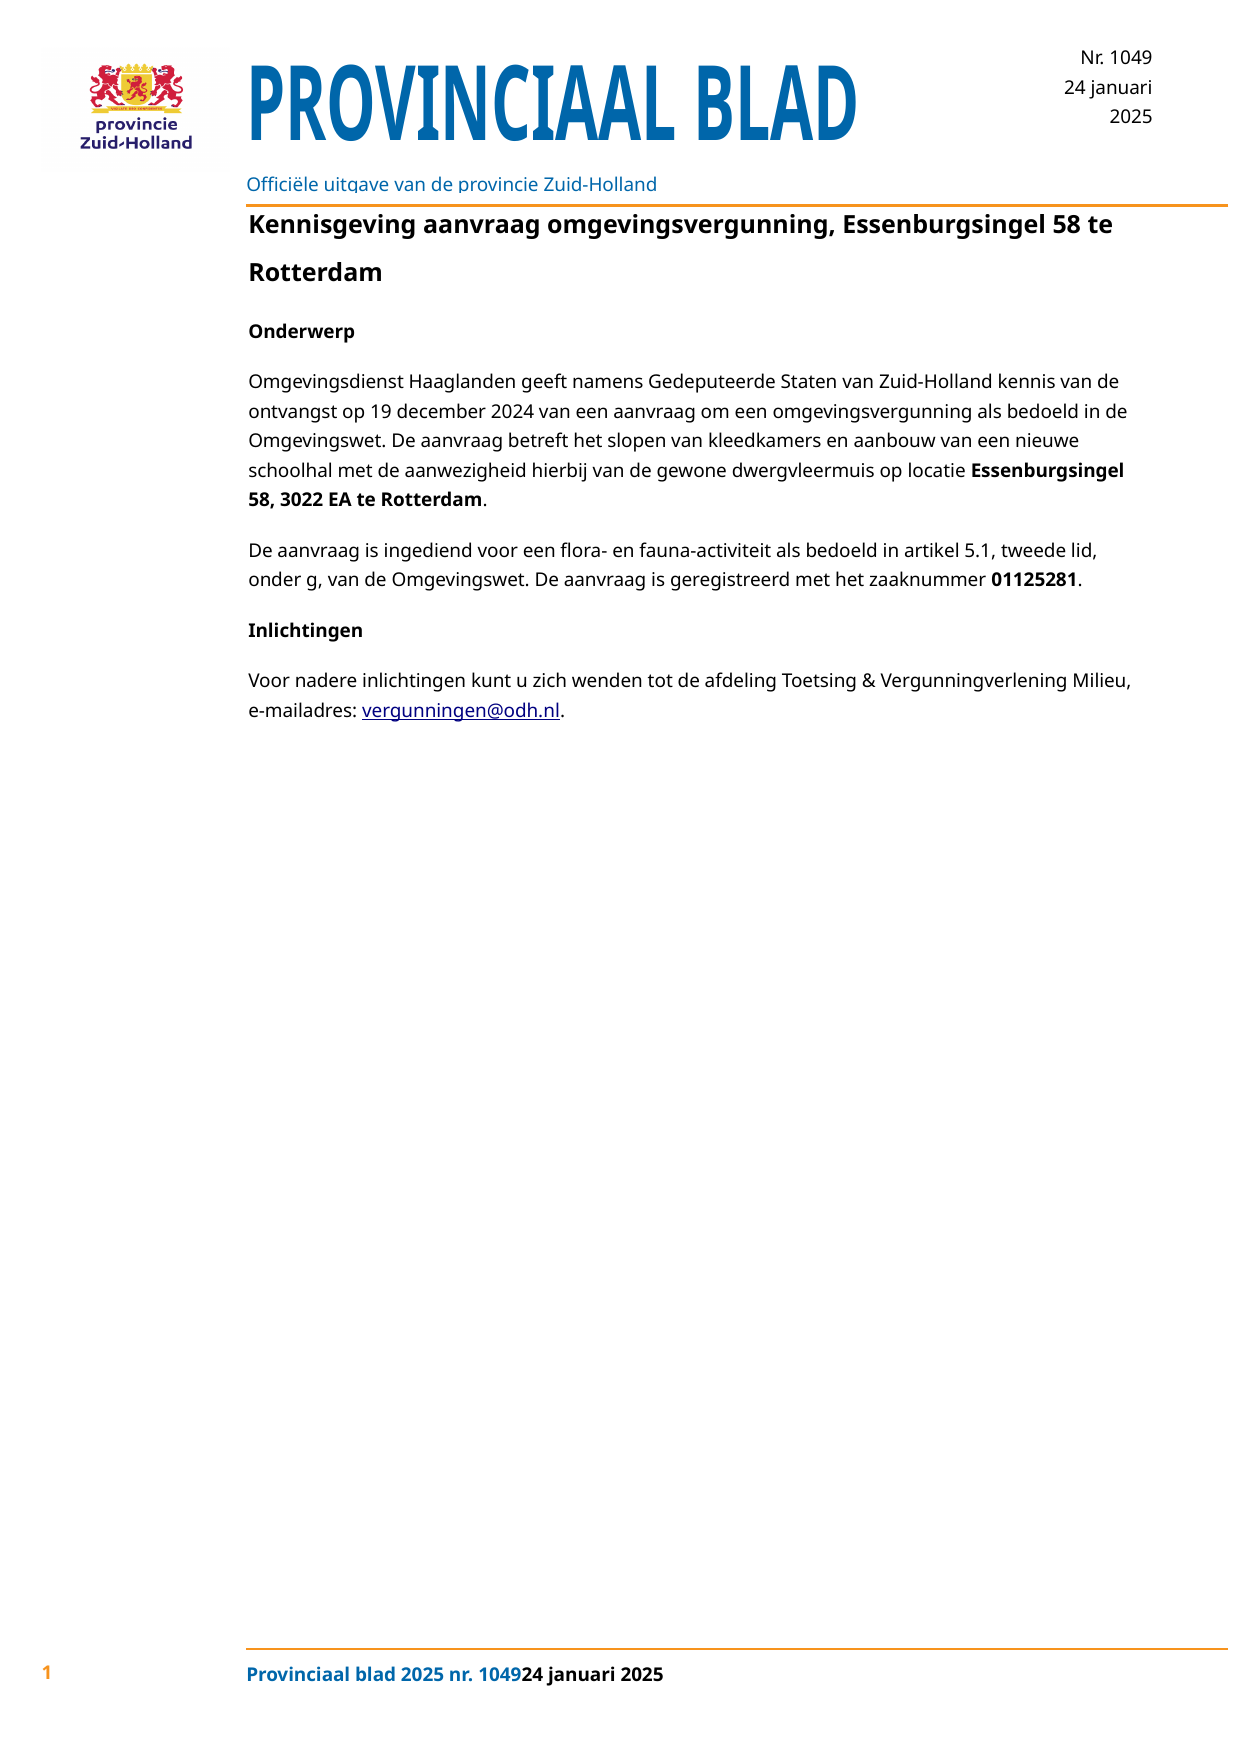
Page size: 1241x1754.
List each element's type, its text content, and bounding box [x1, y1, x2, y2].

text Voor nadere inlichtingen kunt u zich wenden tot de afdeling Toetsing & Vergunningverlening Milieu, e-mailadres: vergunningen@odh.nl. [248, 667, 1152, 723]
picture [41, 47, 231, 172]
text Kennisgeving aanvraag omgevingsvergunning, Essenburgsingel 58 te Rotterdam [248, 207, 1152, 288]
text Onderwerp [248, 318, 1152, 344]
text Omgevingsdienst Haaglanden geeft namens Gedeputeerde Staten van Zuid-Holland kennis van de ontvangst op 19 december 2024 van een aanvraag om een omgevingsvergunning als bedoeld in de Omgevingswet. De aanvraag betreft het slopen van kleedkamers en aanbouw van een nieuwe schoolhal met de aanwezigheid hierbij van de gewone dwergvleermuis op locatie Essenburgsingel 58, 3022 EA te Rotterdam. [248, 368, 1152, 512]
text De aanvraag is ingediend voor een flora- en fauna-activiteit als bedoeld in artikel 5.1, tweede lid, onder g, van de Omgevingswet. De aanvraag is geregistreerd met het zaaknummer 01125281. [248, 537, 1152, 592]
text Inlichtingen [248, 617, 1152, 643]
